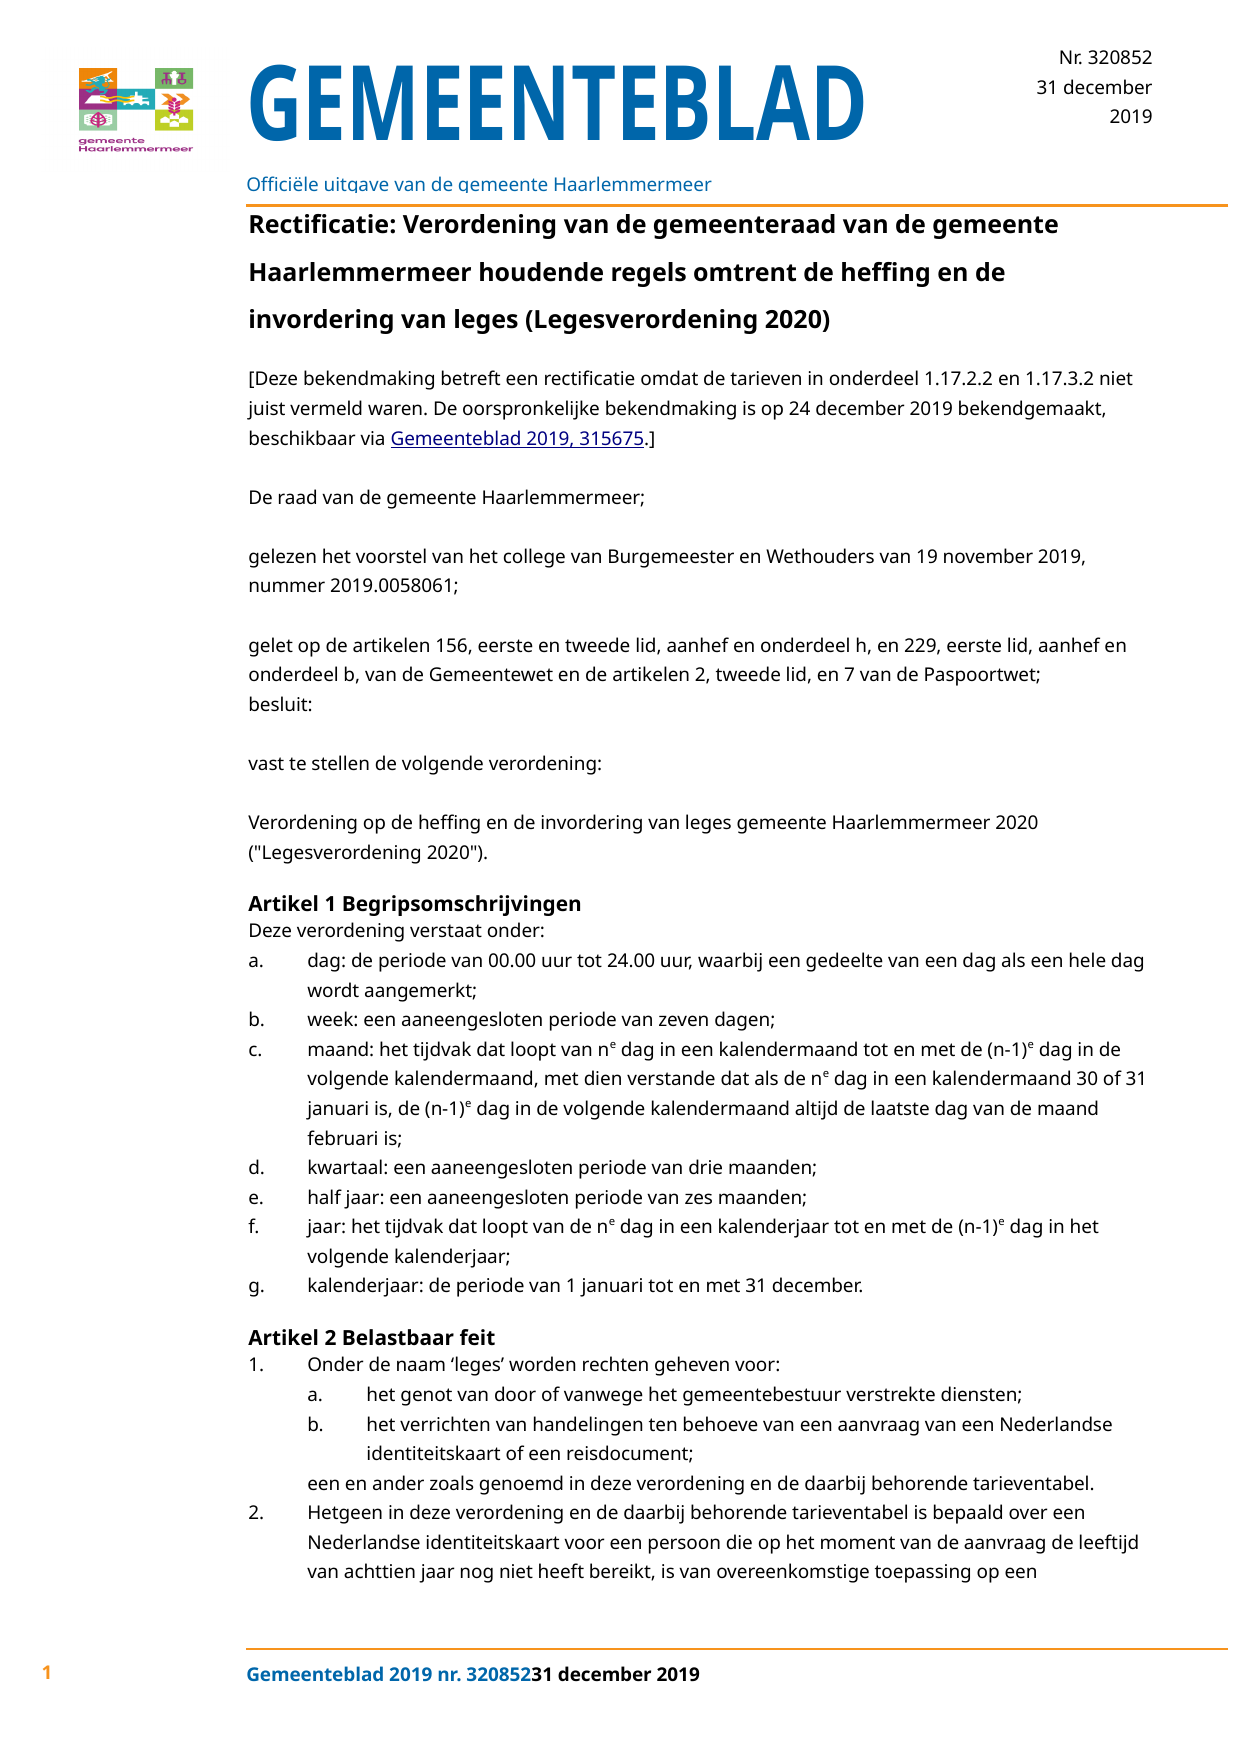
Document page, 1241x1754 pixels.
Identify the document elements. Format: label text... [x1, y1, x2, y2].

list Onder de naam ‘leges’ worden rechten geheven voor: [248, 1352, 1152, 1377]
list het verrichten van handelingen ten behoeve van een aanvraag van een Nederlandse identiteitskaart of een reisdocument; [307, 1411, 1152, 1466]
list dag: de periode van 00.00 uur tot 24.00 uur, waarbij een gedeelte van een dag als een hele dag wordt aangemerkt; [248, 947, 1152, 1003]
text gelezen het voorstel van het college van Burgemeester en Wethouders van 19 november 2019, nummer 2019.0058061; [248, 543, 1152, 598]
text [Deze bekendmaking betreft een rectificatie omdat de tarieven in onderdeel 1.17.2.2 en 1.17.3.2 niet juist vermeld waren. De oorspronkelijke bekendmaking is op 24 december 2019 bekendgemaakt, beschikbaar via Gemeenteblad 2019, 315675.] [248, 366, 1152, 450]
text Deze verordening verstaat onder: [248, 918, 1152, 943]
text Artikel 2 Belastbaar feit [248, 1323, 1152, 1352]
text Verordening op de heffing en de invordering van leges gemeente Haarlemmermeer 2020 ("Legesverordening 2020"). [248, 809, 1152, 864]
list jaar: het tijdvak dat loopt van de ne dag in een kalenderjaar tot en met de (n-1)e dag in het volgende kalenderjaar; [248, 1213, 1152, 1269]
list een en ander zoals genoemd in deze verordening en de daarbij behorende tarieventabel. [248, 1470, 1152, 1496]
list half jaar: een aaneengesloten periode van zes maanden; [248, 1184, 1152, 1210]
text Rectificatie: Verordening van de gemeenteraad van de gemeente Haarlemmermeer houdende regels omtrent de heffing en de invordering van leges (Legesverordening 2020) [248, 207, 1152, 336]
list het genot van door of vanwege het gemeentebestuur verstrekte diensten; [307, 1381, 1152, 1407]
text besluit: [248, 691, 1152, 717]
picture [41, 47, 231, 172]
list maand: het tijdvak dat loopt van ne dag in een kalendermaand tot en met de (n-1)e dag in de volgende kalendermaand, met dien verstande dat als de ne dag in een kalendermaand 30 of 31 januari is, de (n-1)e dag in de volgende kalendermaand altijd de laatste dag van de maand februari is; [248, 1036, 1152, 1151]
text De raad van de gemeente Haarlemmermeer; [248, 484, 1152, 509]
text Artikel 1 Begripsomschrijvingen [248, 889, 1152, 918]
list kalenderjaar: de periode van 1 januari tot en met 31 december. [248, 1273, 1152, 1298]
list week: een aaneengesloten periode van zeven dagen; [248, 1006, 1152, 1032]
text vast te stellen de volgende verordening: [248, 750, 1152, 776]
list kwartaal: een aaneengesloten periode van drie maanden; [248, 1154, 1152, 1180]
list Hetgeen in deze verordening en de daarbij behorende tarieventabel is bepaald over een Nederlandse identiteitskaart voor een persoon die op het moment van de aanvraag de leeftijd van achttien jaar nog niet heeft bereikt, is van overeenkomstige toepassing op een [248, 1499, 1152, 1584]
text gelet op de artikelen 156, eerste en tweede lid, aanhef en onderdeel h, en 229, eerste lid, aanhef en onderdeel b, van de Gemeentewet en de artikelen 2, tweede lid, en 7 van de Paspoortwet; [248, 632, 1152, 687]
